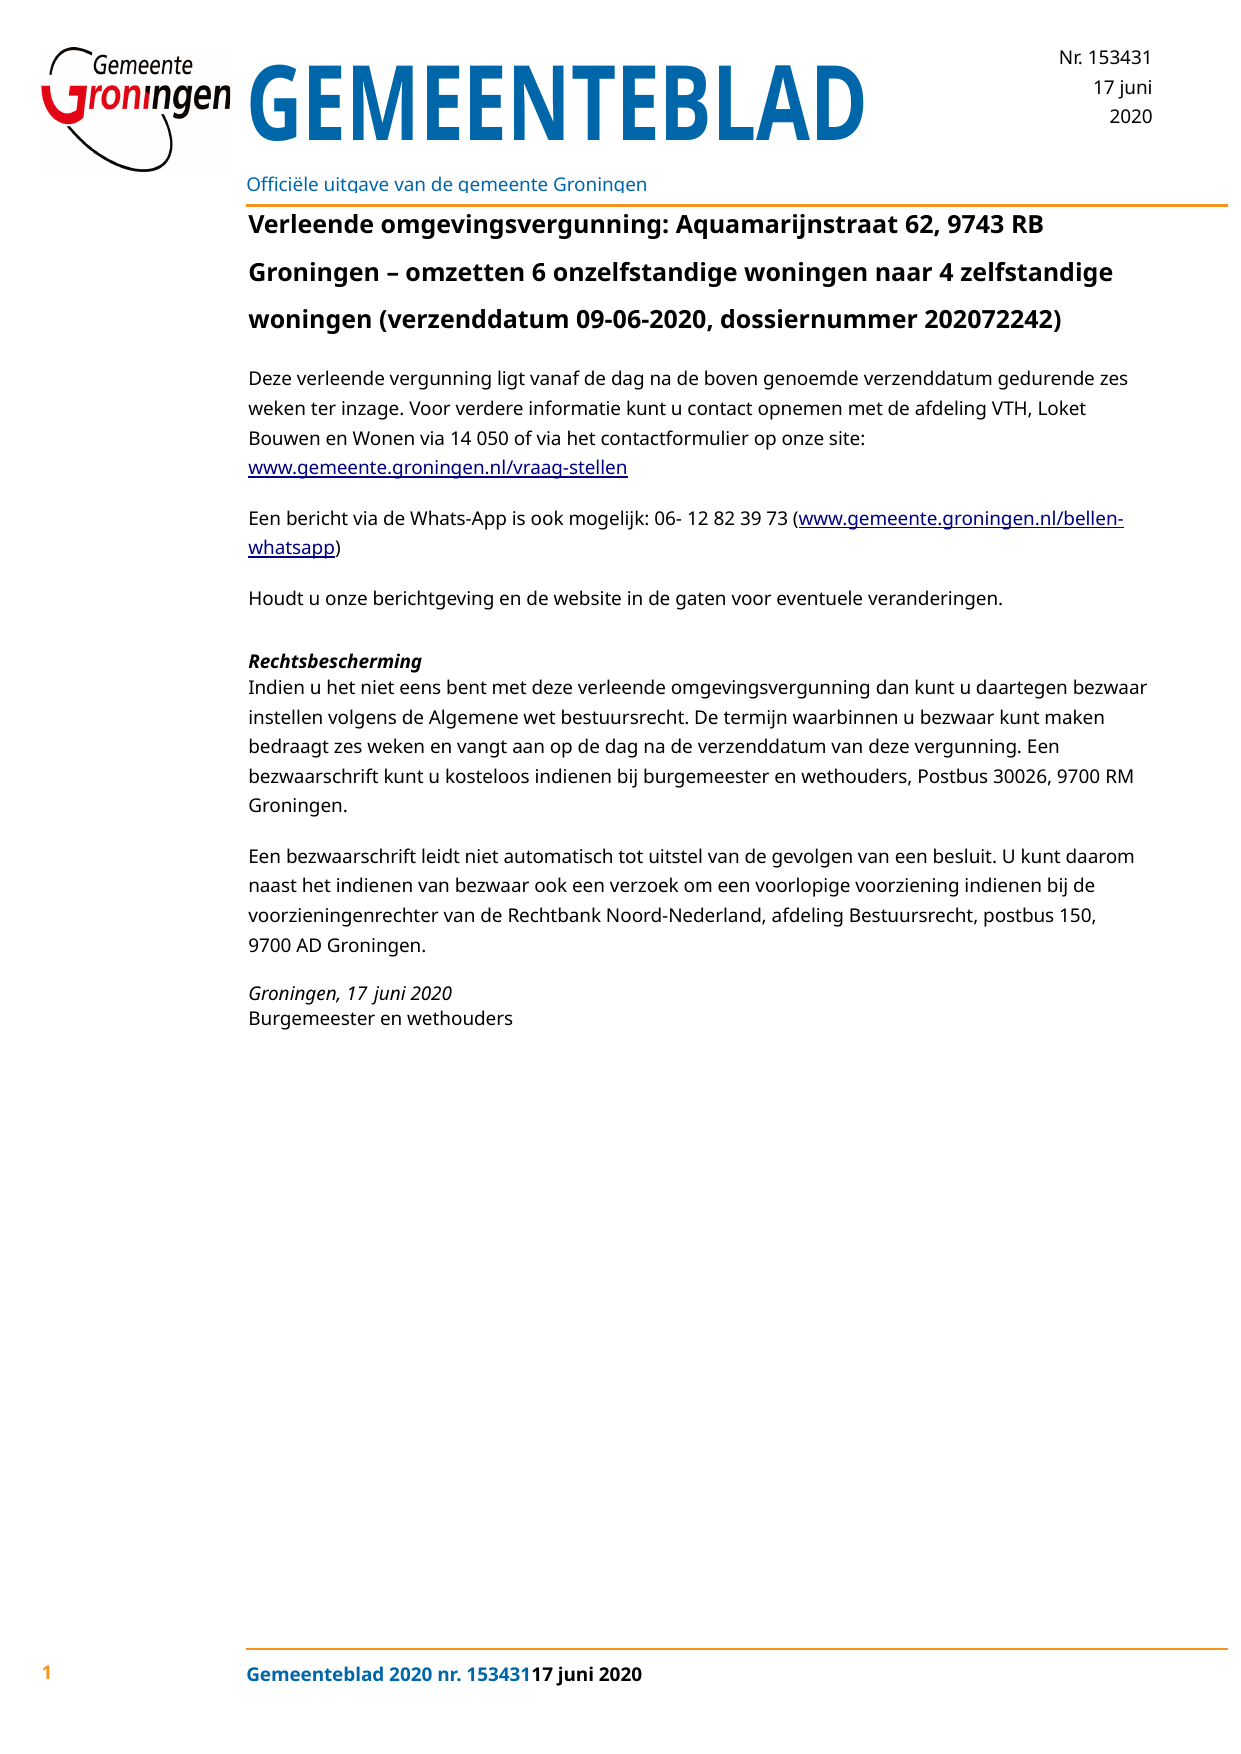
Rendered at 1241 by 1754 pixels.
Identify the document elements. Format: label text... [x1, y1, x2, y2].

text Burgemeester en wethouders [248, 1005, 1152, 1031]
text Rechtsbescherming [248, 649, 1152, 674]
text Een bericht via de Whats-App is ook mogelijk: 06- 12 82 39 73 (www.gemeente.groningen.nl/bellen-whatsapp) [248, 505, 1152, 560]
picture [41, 47, 231, 172]
text Een bezwaarschrift leidt niet automatisch tot uitstel van de gevolgen van een besluit. U kunt daarom naast het indienen van bezwaar ook een verzoek om een voorlopige voorziening indienen bij de voorzieningenrechter van de Rechtbank Noord-Nederland, afdeling Bestuursrecht, postbus 150, 9700 AD Groningen. [248, 843, 1152, 958]
text Groningen, 17 juni 2020 [248, 980, 1152, 1005]
text Indien u het niet eens bent met deze verleende omgevingsvergunning dan kunt u daartegen bezwaar instellen volgens de Algemene wet bestuursrecht. De termijn waarbinnen u bezwaar kunt maken bedraagt zes weken en vangt aan op de dag na de verzenddatum van deze vergunning. Een bezwaarschrift kunt u kosteloos indienen bij burgemeester en wethouders, Postbus 30026, 9700 RM Groningen. [248, 674, 1152, 818]
text Verleende omgevingsvergunning: Aquamarijnstraat 62, 9743 RB Groningen – omzetten 6 onzelfstandige woningen naar 4 zelfstandige woningen (verzenddatum 09-06-2020, dossiernummer 202072242) [248, 207, 1152, 336]
text Deze verleende vergunning ligt vanaf de dag na de boven genoemde verzenddatum gedurende zes weken ter inzage. Voor verdere informatie kunt u contact opnemen met de afdeling VTH, Loket Bouwen en Wonen via 14 050 of via het contactformulier op onze site: www.gemeente.groningen.nl/vraag-stellen [248, 366, 1152, 480]
text Houdt u onze berichtgeving en de website in de gaten voor eventuele veranderingen. [248, 585, 1152, 610]
